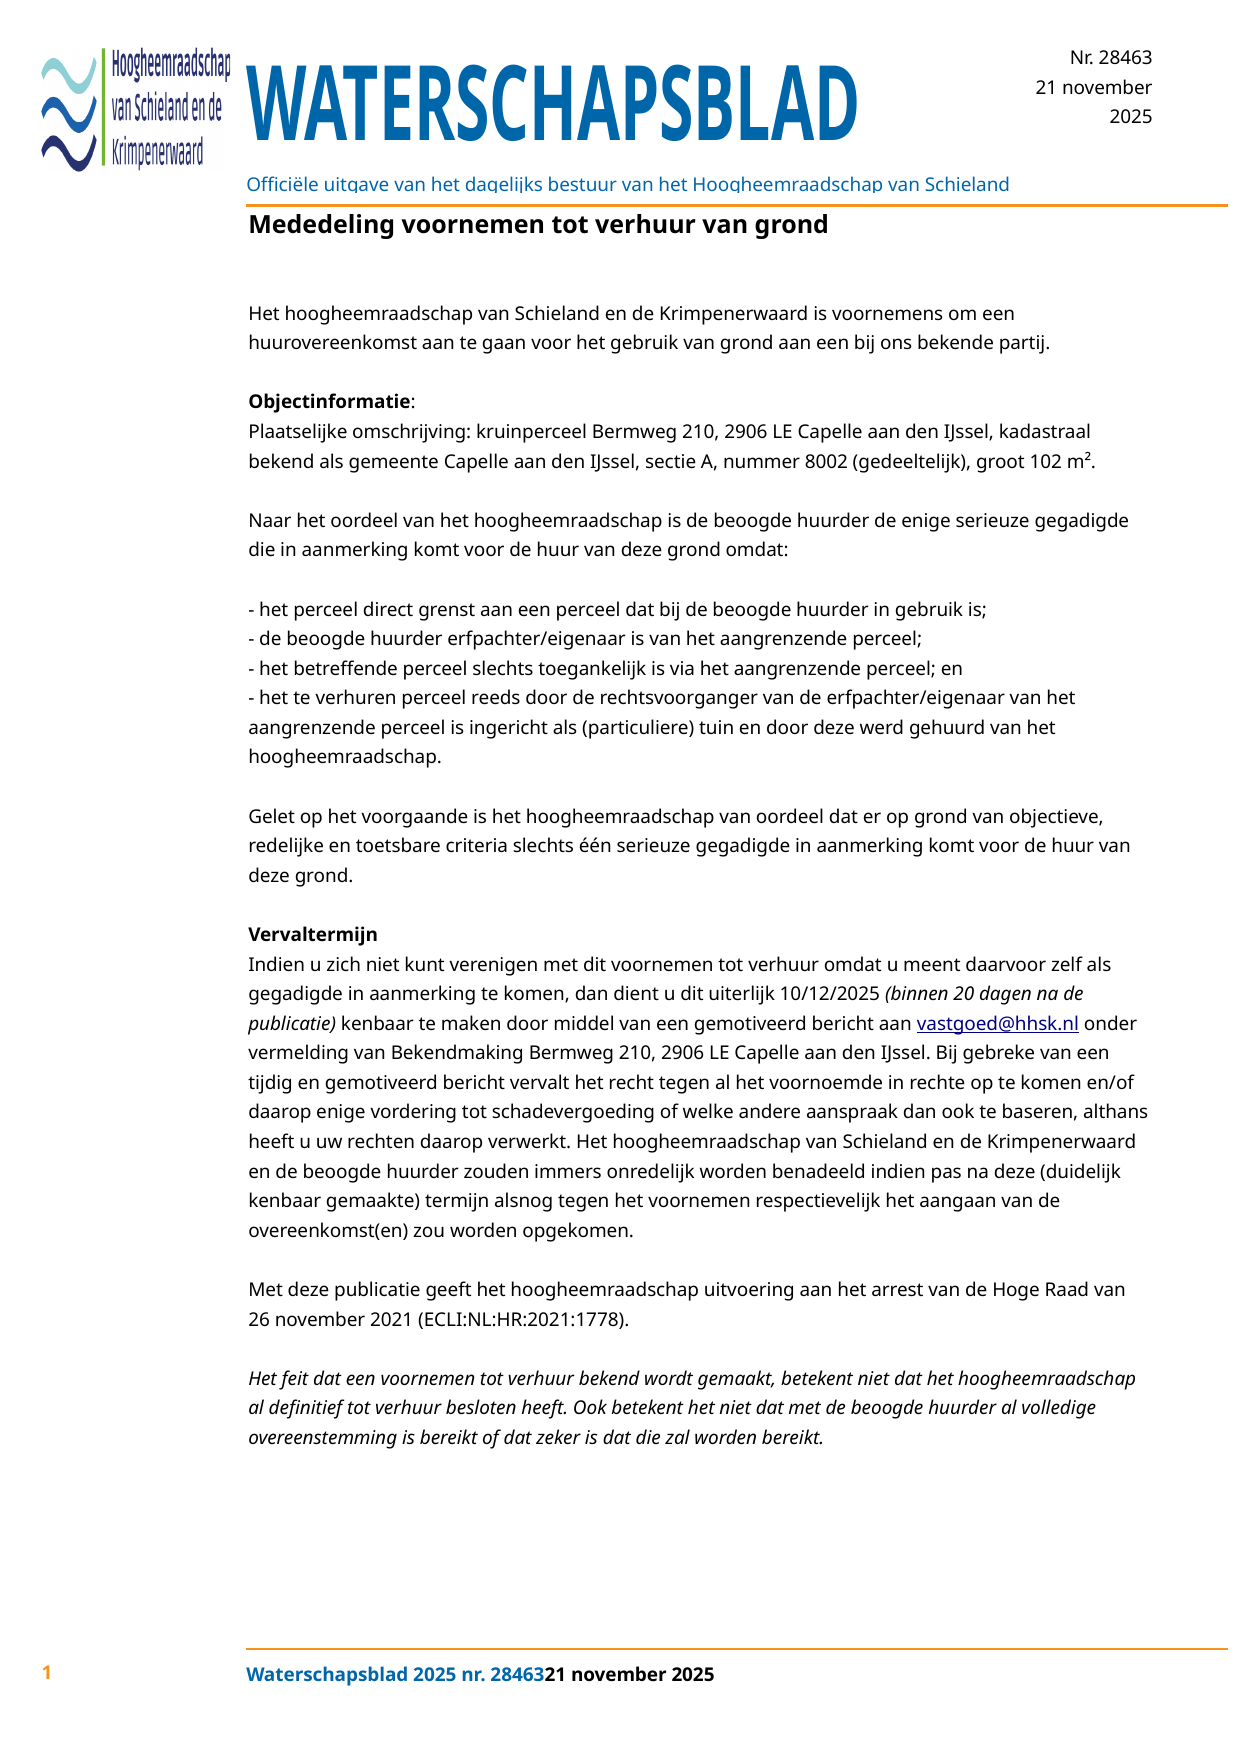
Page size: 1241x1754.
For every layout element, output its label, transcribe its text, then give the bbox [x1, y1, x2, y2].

text Objectinformatie: [248, 389, 1152, 414]
text Vervaltermijn [248, 921, 1152, 947]
text Plaatselijke omschrijving: kruinperceel Bermweg 210, 2906 LE Capelle aan den IJssel, kadastraal bekend als gemeente Capelle aan den IJssel, sectie A, nummer 8002 (gedeeltelijk), groot 102 m². [248, 418, 1152, 473]
text Naar het oordeel van het hoogheemraadschap is de beoogde huurder de enige serieuze gegadigde die in aanmerking komt voor de huur van deze grond omdat: [248, 507, 1152, 562]
text Indien u zich niet kunt verenigen met dit voornemen tot verhuur omdat u meent daarvoor zelf als gegadigde in aanmerking te komen, dan dient u dit uiterlijk 10/12/2025 (binnen 20 dagen na de publicatie) kenbaar te maken door middel van een gemotiveerd bericht aan vastgoed@hhsk.nl onder vermelding van Bekendmaking Bermweg 210, 2906 LE Capelle aan den IJssel. Bij gebreke van een tijdig en gemotiveerd bericht vervalt het recht tegen al het voornoemde in rechte op te komen en/of daarop enige vordering tot schadevergoeding of welke andere aanspraak dan ook te baseren, althans heeft u uw rechten daarop verwerkt. Het hoogheemraadschap van Schieland en de Krimpenerwaard en de beoogde huurder zouden immers onredelijk worden benadeeld indien pas na deze (duidelijk kenbaar gemaakte) termijn alsnog tegen het voornemen respectievelijk het aangaan van de overeenkomst(en) zou worden opgekomen. [248, 951, 1152, 1243]
text - het te verhuren perceel reeds door de rechtsvoorganger van de erfpachter/eigenaar van het aangrenzende perceel is ingericht als (particuliere) tuin en door deze werd gehuurd van het hoogheemraadschap. [248, 684, 1152, 769]
text - het betreffende perceel slechts toegankelijk is via het aangrenzende perceel; en [248, 655, 1152, 681]
text Het hoogheemraadschap van Schieland en de Krimpenerwaard is voornemens om een huurovereenkomst aan te gaan voor het gebruik van grond aan een bij ons bekende partij. [248, 300, 1152, 355]
text Met deze publicatie geeft het hoogheemraadschap uitvoering aan het arrest van de Hoge Raad van 26 november 2021 (ECLI:NL:HR:2021:1778). [248, 1276, 1152, 1331]
text Het feit dat een voornemen tot verhuur bekend wordt gemaakt, betekent niet dat het hoogheemraadschap al definitief tot verhuur besloten heeft. Ook betekent het niet dat met de beoogde huurder al volledige overeenstemming is bereikt of dat zeker is dat die zal worden bereikt. [248, 1365, 1152, 1450]
text - het perceel direct grenst aan een perceel dat bij de beoogde huurder in gebruik is; [248, 596, 1152, 621]
text Mededeling voornemen tot verhuur van grond [248, 207, 1152, 241]
text Gelet op het voorgaande is het hoogheemraadschap van oordeel dat er op grond van objectieve, redelijke en toetsbare criteria slechts één serieuze gegadigde in aanmerking komt voor de huur van deze grond. [248, 803, 1152, 888]
picture [41, 47, 231, 172]
text - de beoogde huurder erfpachter/eigenaar is van het aangrenzende perceel; [248, 625, 1152, 651]
